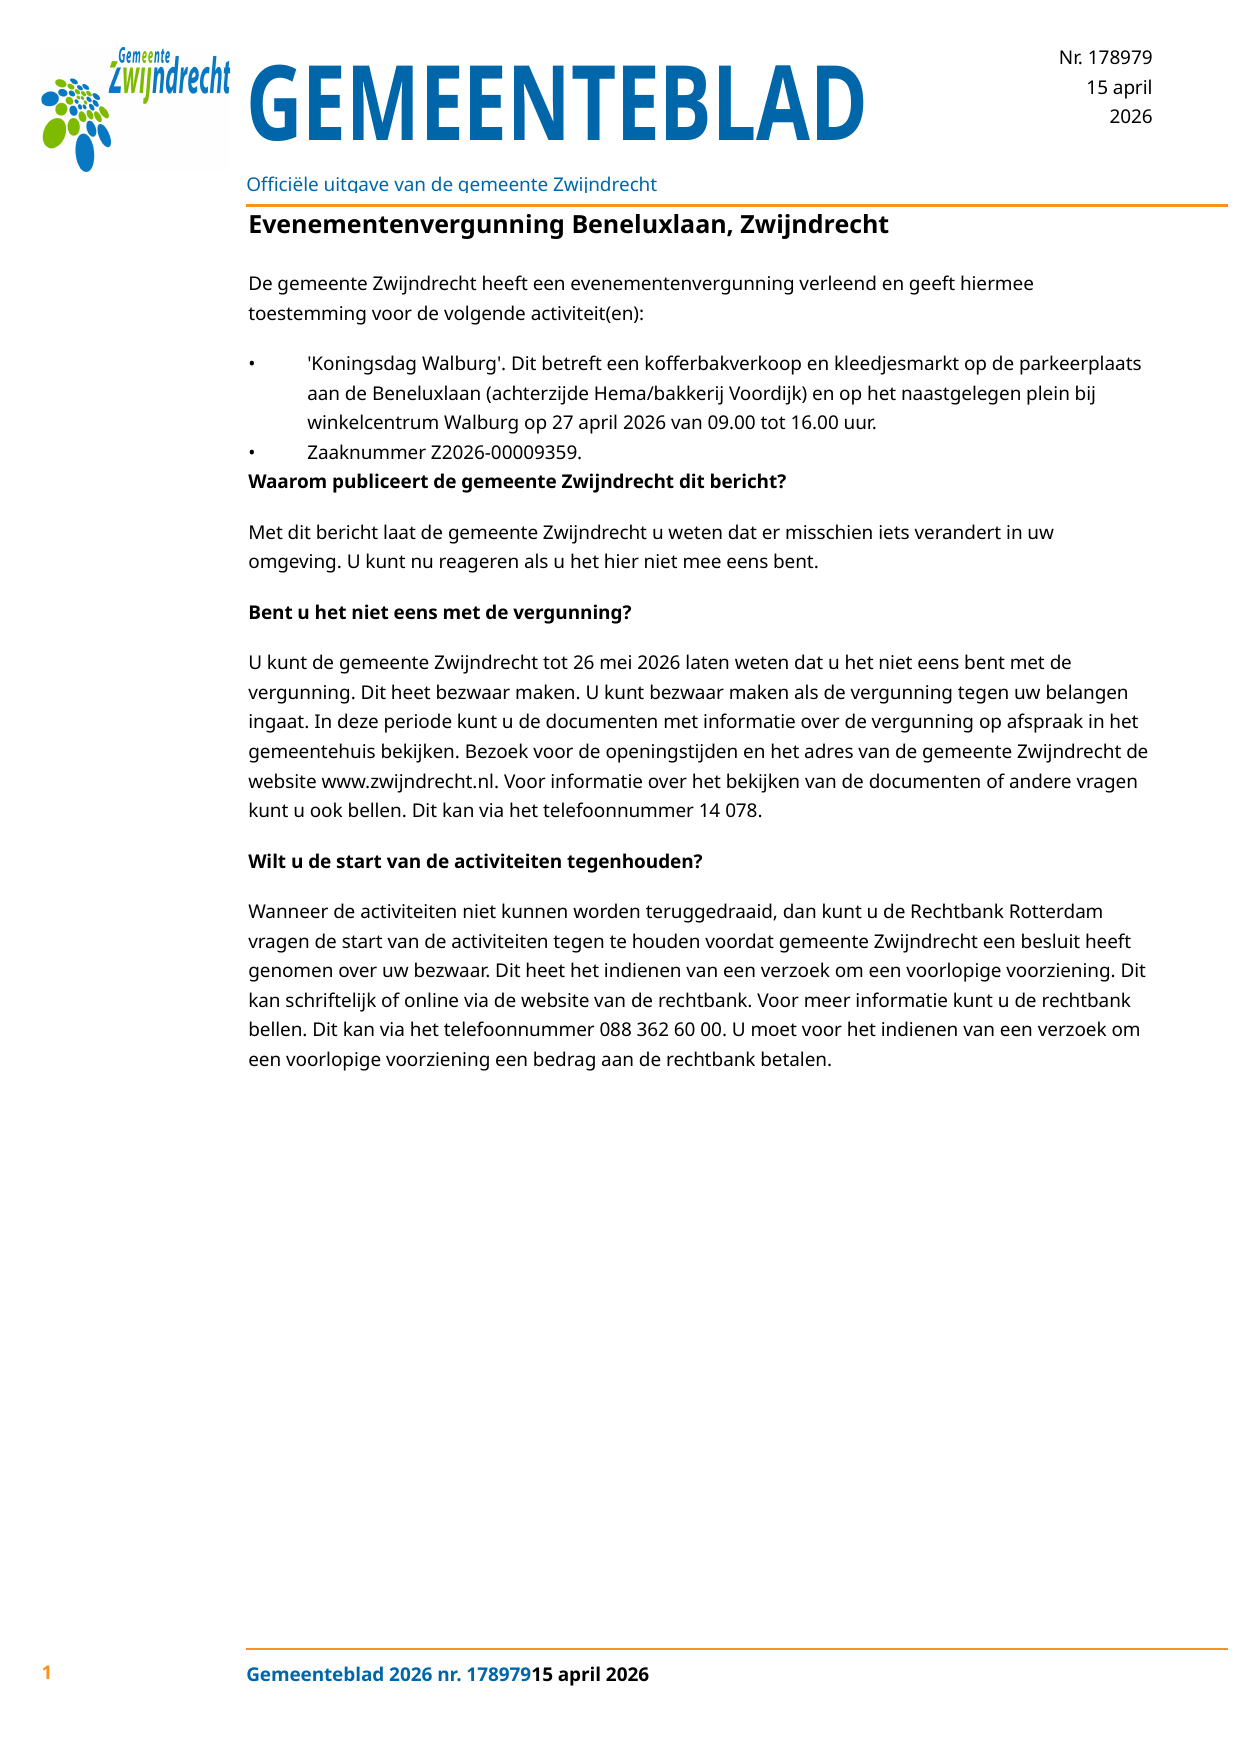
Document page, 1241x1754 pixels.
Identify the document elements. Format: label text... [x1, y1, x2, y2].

text Bent u het niet eens met de vergunning? [248, 599, 1152, 625]
list Zaaknummer Z2026-00009359. [248, 439, 1152, 465]
text De gemeente Zwijndrecht heeft een evenementenvergunning verleend en geeft hiermee toestemming voor de volgende activiteit(en): [248, 270, 1152, 326]
text Wanneer de activiteiten niet kunnen worden teruggedraaid, dan kunt u de Rechtbank Rotterdam vragen de start van de activiteiten tegen te houden voordat gemeente Zwijndrecht een besluit heeft genomen over uw bezwaar. Dit heet het indienen van een verzoek om een voorlopige voorziening. Dit kan schriftelijk of online via de website van de rechtbank. Voor meer informatie kunt u de rechtbank bellen. Dit kan via het telefoonnummer 088 362 60 00. U moet voor het indienen van een verzoek om een voorlopige voorziening een bedrag aan de rechtbank betalen. [248, 898, 1152, 1072]
text Met dit bericht laat de gemeente Zwijndrecht u weten dat er misschien iets verandert in uw omgeving. U kunt nu reageren als u het hier niet mee eens bent. [248, 519, 1152, 574]
text Evenementenvergunning Beneluxlaan, Zwijndrecht [248, 207, 1152, 241]
text Wilt u de start van de activiteiten tegenhouden? [248, 848, 1152, 873]
text Waarom publiceert de gemeente Zwijndrecht dit bericht? [248, 469, 1152, 494]
list 'Koningsdag Walburg'. Dit betreft een kofferbakverkoop en kleedjesmarkt op de parkeerplaats aan de Beneluxlaan (achterzijde Hema/bakkerij Voordijk) en op het naastgelegen plein bij winkelcentrum Walburg op 27 april 2026 van 09.00 tot 16.00 uur. [248, 350, 1152, 435]
text U kunt de gemeente Zwijndrecht tot 26 mei 2026 laten weten dat u het niet eens bent met de vergunning. Dit heet bezwaar maken. U kunt bezwaar maken als de vergunning tegen uw belangen ingaat. In deze periode kunt u de documenten met informatie over de vergunning op afspraak in het gemeentehuis bekijken. Bezoek voor de openingstijden en het adres van de gemeente Zwijndrecht de website www.zwijndrecht.nl. Voor informatie over het bekijken van de documenten of andere vragen kunt u ook bellen. Dit kan via het telefoonnummer 14 078. [248, 649, 1152, 823]
picture [41, 47, 231, 172]
